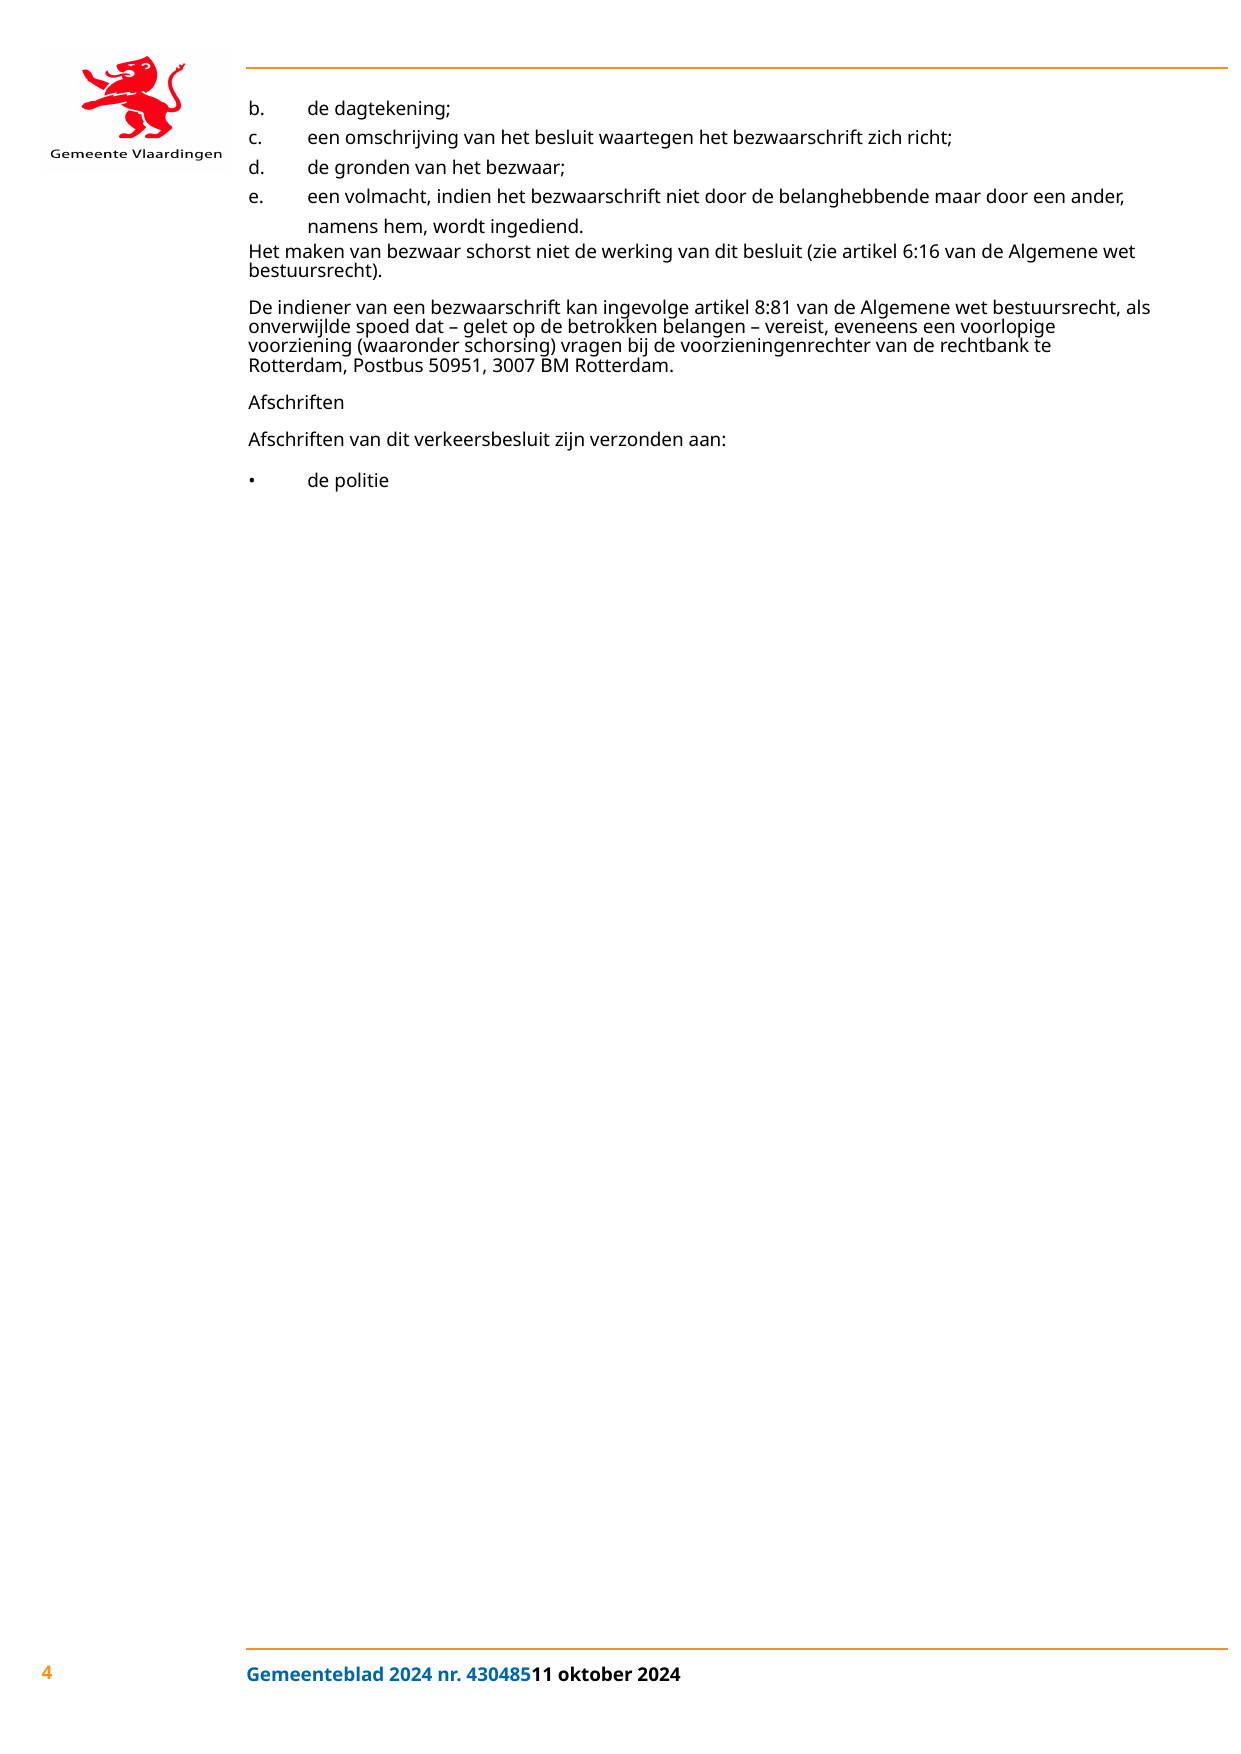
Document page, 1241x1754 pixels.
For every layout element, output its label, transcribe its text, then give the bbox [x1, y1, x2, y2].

list een volmacht, indien het bezwaarschrift niet door de belanghebbende maar door een ander, namens hem, wordt ingediend. [248, 183, 1152, 239]
list de gronden van het bezwaar; [248, 154, 1152, 180]
text Afschriften van dit verkeersbesluit zijn verzonden aan: [248, 431, 1152, 450]
text De indiener van een bezwaarschrift kan ingevolge artikel 8:81 van de Algemene wet bestuursrecht, als onverwijlde spoed dat – gelet op de betrokken belangen – vereist, eveneens een voorlopige voorziening (waaronder schorsing) vragen bij de voorzieningenrechter van de rechtbank te Rotterdam, Postbus 50951, 3007 BM Rotterdam. [248, 299, 1152, 376]
text Het maken van bezwaar schorst niet de werking van dit besluit (zie artikel 6:16 van de Algemene wet bestuursrecht). [248, 243, 1152, 281]
picture [41, 47, 231, 172]
text Afschriften [248, 394, 1152, 413]
list de politie [248, 468, 1152, 493]
list een omschrijving van het besluit waartegen het bezwaarschrift zich richt; [248, 124, 1152, 150]
list de dagtekening; [248, 95, 1152, 121]
